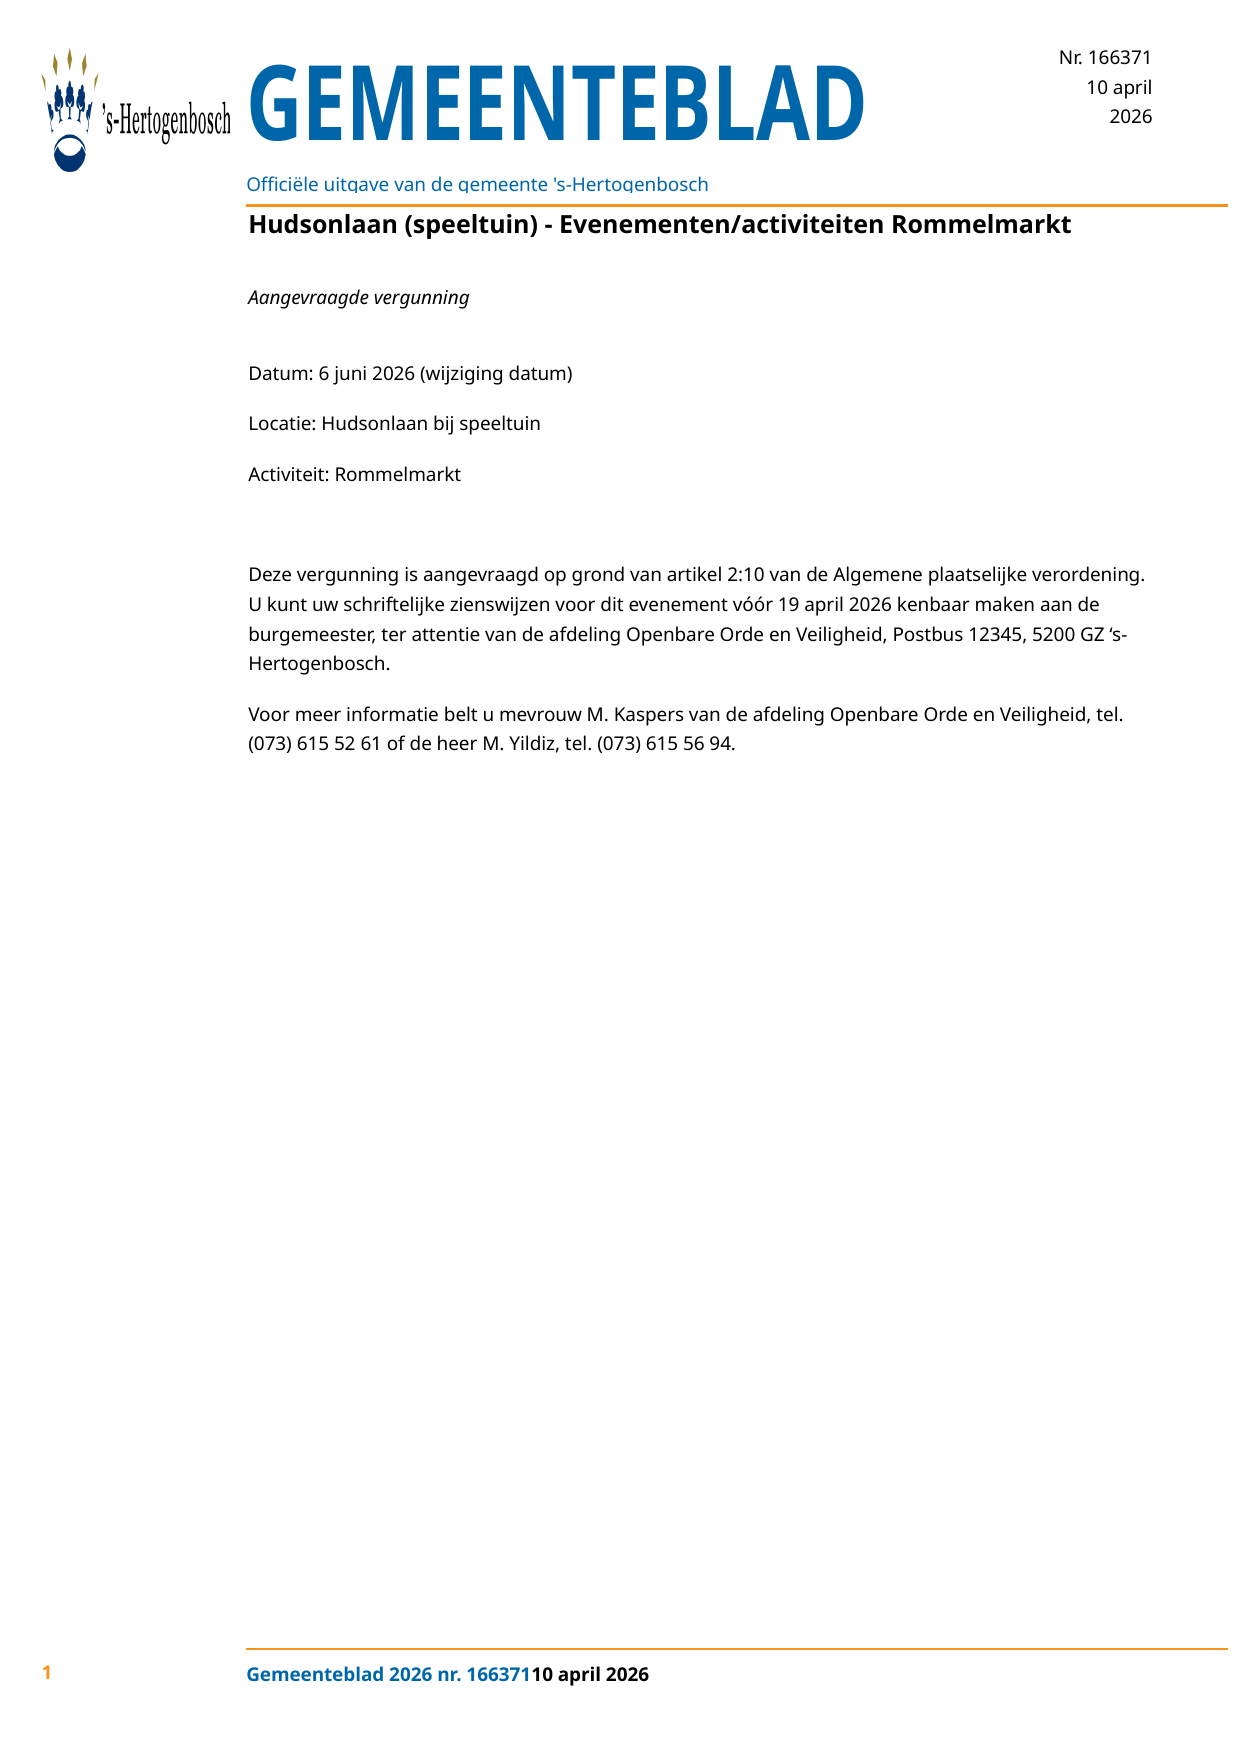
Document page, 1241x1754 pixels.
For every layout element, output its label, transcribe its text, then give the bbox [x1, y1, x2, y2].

picture [41, 47, 231, 172]
text Hudsonlaan (speeltuin) - Evenementen/activiteiten Rommelmarkt [248, 207, 1152, 241]
text Aangevraagde vergunning [248, 284, 1152, 309]
text Activiteit: Rommelmarkt [248, 461, 1152, 487]
text Datum: 6 juni 2026 (wijziging datum) [248, 360, 1152, 386]
text Voor meer informatie belt u mevrouw M. Kaspers van de afdeling Openbare Orde en Veiligheid, tel. (073) 615 52 61 of de heer M. Yildiz, tel. (073) 615 56 94. [248, 701, 1152, 756]
text Deze vergunning is aangevraagd op grond van artikel 2:10 van de Algemene plaatselijke verordening. U kunt uw schriftelijke zienswijzen voor dit evenement vóór 19 april 2026 kenbaar maken aan de burgemeester, ter attentie van de afdeling Openbare Orde en Veiligheid, Postbus 12345, 5200 GZ ‘s-Hertogenbosch. [248, 562, 1152, 676]
text Locatie: Hudsonlaan bij speeltuin [248, 410, 1152, 436]
